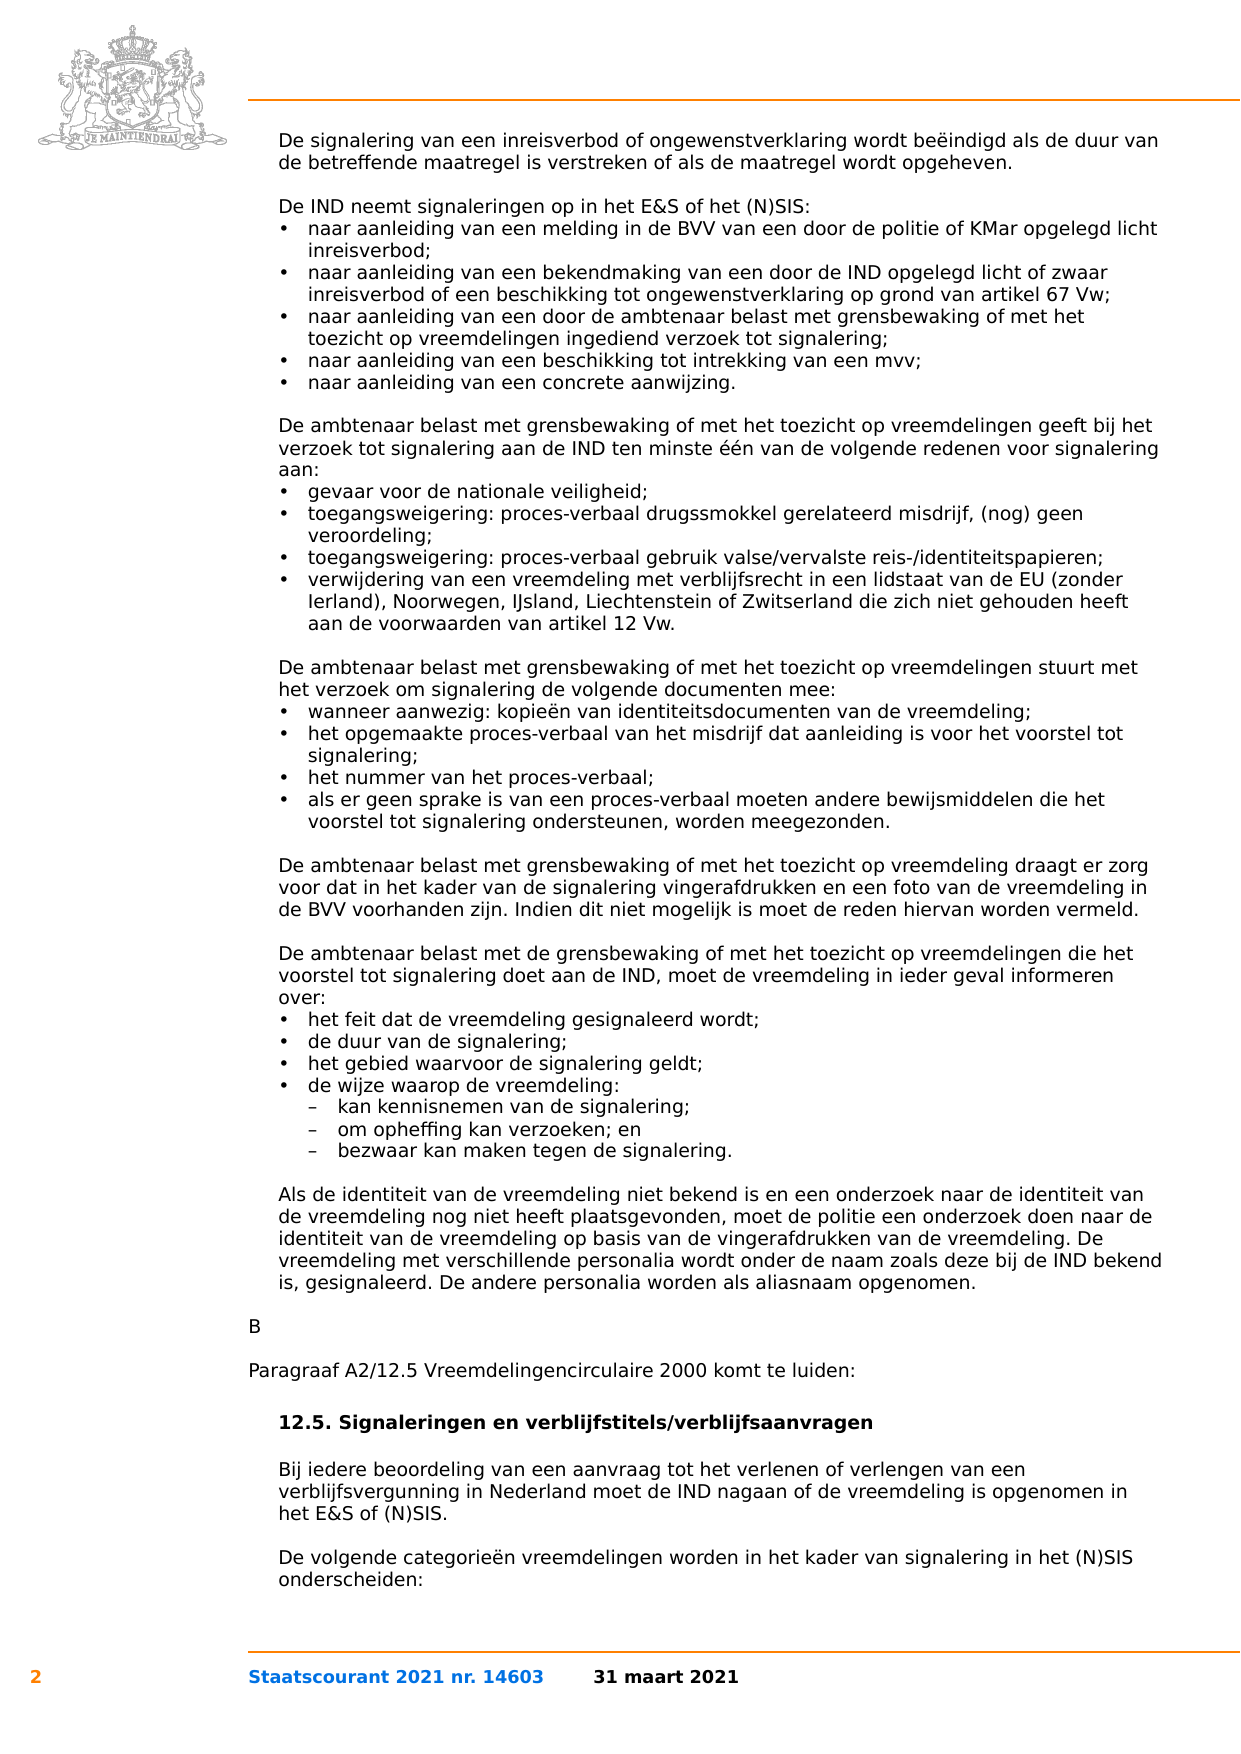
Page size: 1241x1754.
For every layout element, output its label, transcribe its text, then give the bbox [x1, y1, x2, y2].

text Bij iedere beoordeling van een aanvraag tot het verlenen of verlengen van een verblijfsvergunning in Nederland moet de IND nagaan of de vreemdeling is opgenomen in het E&S of (N)SIS. [278, 1459, 1163, 1525]
picture [38, 25, 227, 150]
text • gevaar voor de nationale veiligheid; [278, 481, 1163, 503]
text B [248, 1316, 1163, 1338]
text Als de identiteit van de vreemdeling niet bekend is en een onderzoek naar de identiteit van de vreemdeling nog niet heeft plaatsgevonden, moet de politie een onderzoek doen naar de identiteit van de vreemdeling op basis van de vingerafdrukken van de vreemdeling. De vreemdeling met verschillende personalia wordt onder de naam zoals deze bij de IND bekend is, gesignaleerd. De andere personalia worden als aliasnaam opgenomen. [278, 1184, 1163, 1294]
text – bezwaar kan maken tegen de signalering. [308, 1140, 1163, 1162]
text • het opgemaakte proces-verbaal van het misdrijf dat aanleiding is voor het voorstel tot signalering; [278, 723, 1163, 767]
text • het feit dat de vreemdeling gesignaleerd wordt; [278, 1008, 1163, 1031]
text De signalering van een inreisverbod of ongewenstverklaring wordt beëindigd als de duur van de betreffende maatregel is verstreken of als de maatregel wordt opgeheven. [278, 130, 1163, 174]
text – om opheffing kan verzoeken; en [308, 1118, 1163, 1140]
text • toegangsweigering: proces-verbaal gebruik valse/vervalste reis-/identiteitspapieren; [278, 547, 1163, 569]
text • de wijze waarop de vreemdeling: [278, 1074, 1163, 1096]
text De ambtenaar belast met grensbewaking of met het toezicht op vreemdeling draagt er zorg voor dat in het kader van de signalering vingerafdrukken en een foto van de vreemdeling in de BVV voorhanden zijn. Indien dit niet mogelijk is moet de reden hiervan worden vermeld. [278, 855, 1163, 921]
text De IND neemt signaleringen op in het E&S of het (N)SIS: [278, 196, 1163, 218]
text • naar aanleiding van een beschikking tot intrekking van een mvv; [278, 349, 1163, 372]
text • het nummer van het proces-verbaal; [278, 767, 1163, 789]
text • de duur van de signalering; [278, 1031, 1163, 1052]
text De ambtenaar belast met de grensbewaking of met het toezicht op vreemdelingen die het voorstel tot signalering doet aan de IND, moet de vreemdeling in ieder geval informeren over: [278, 943, 1163, 1008]
text De ambtenaar belast met grensbewaking of met het toezicht op vreemdelingen geeft bij het verzoek tot signalering aan de IND ten minste één van de volgende redenen voor signalering aan: [278, 415, 1163, 481]
text • naar aanleiding van een melding in de BVV van een door de politie of KMar opgelegd licht inreisverbod; [278, 218, 1163, 262]
text • naar aanleiding van een door de ambtenaar belast met grensbewaking of met het toezicht op vreemdelingen ingediend verzoek tot signalering; [278, 306, 1163, 349]
text • naar aanleiding van een bekendmaking van een door de IND opgelegd licht of zwaar inreisverbod of een beschikking tot ongewenstverklaring op grond van artikel 67 Vw; [278, 262, 1163, 306]
text • naar aanleiding van een concrete aanwijzing. [278, 372, 1163, 393]
text • verwijdering van een vreemdeling met verblijfsrecht in een lidstaat van de EU (zonder Ierland), Noorwegen, IJsland, Liechtenstein of Zwitserland die zich niet gehouden heeft aan de voorwaarden van artikel 12 Vw. [278, 569, 1163, 635]
text • het gebied waarvoor de signalering geldt; [278, 1052, 1163, 1074]
text • toegangsweigering: proces-verbaal drugssmokkel gerelateerd misdrijf, (nog) geen veroordeling; [278, 503, 1163, 547]
text De volgende categorieën vreemdelingen worden in het kader van signalering in het (N)SIS onderscheiden: [278, 1547, 1163, 1591]
text • wanneer aanwezig: kopieën van identiteitsdocumenten van de vreemdeling; [278, 701, 1163, 723]
text De ambtenaar belast met grensbewaking of met het toezicht op vreemdelingen stuurt met het verzoek om signalering de volgende documenten mee: [278, 657, 1163, 701]
text Paragraaf A2/12.5 Vreemdelingencirculaire 2000 komt te luiden: [248, 1360, 1163, 1382]
text – kan kennisnemen van de signalering; [308, 1096, 1163, 1118]
subtitle 12.5. Signaleringen en verblijfstitels/verblijfsaanvragen [278, 1412, 1163, 1434]
text • als er geen sprake is van een proces-verbaal moeten andere bewijsmiddelen die het voorstel tot signalering ondersteunen, worden meegezonden. [278, 789, 1163, 833]
